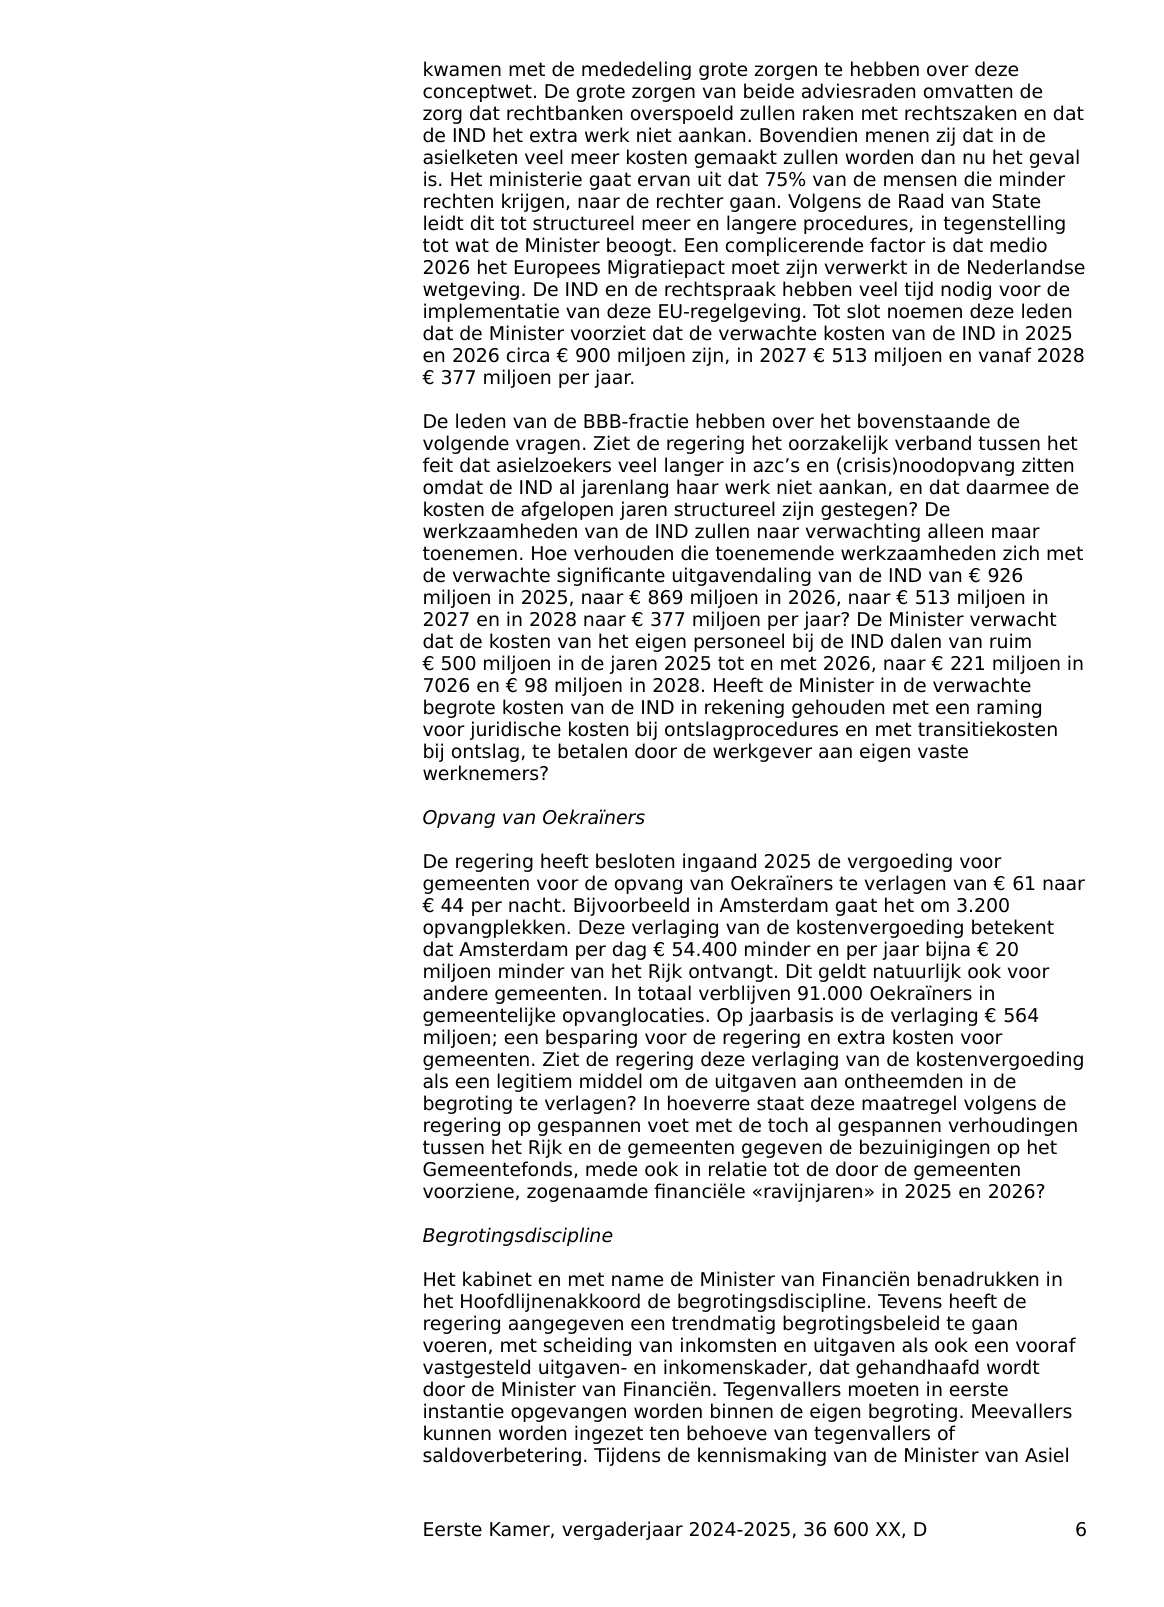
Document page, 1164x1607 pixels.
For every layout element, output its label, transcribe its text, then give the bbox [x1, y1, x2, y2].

text De regering heeft besloten ingaand 2025 de vergoeding voor gemeenten voor de opvang van Oekraïners te verlagen van € 61 naar € 44 per nacht. Bijvoorbeeld in Amsterdam gaat het om 3.200 opvangplekken. Deze verlaging van de kostenvergoeding betekent dat Amsterdam per dag € 54.400 minder en per jaar bijna € 20 miljoen minder van het Rijk ontvangt. Dit geldt natuurlijk ook voor andere gemeenten. In totaal verblijven 91.000 Oekraïners in gemeentelijke opvanglocaties. Op jaarbasis is de verlaging € 564 miljoen; een besparing voor de regering en extra kosten voor gemeenten. Ziet de regering deze verlaging van de kostenvergoeding als een legitiem middel om de uitgaven aan ontheemden in de begroting te verlagen? In hoeverre staat deze maatregel volgens de regering op gespannen voet met de toch al gespannen verhoudingen tussen het Rijk en de gemeenten gegeven de bezuinigingen op het Gemeentefonds, mede ook in relatie tot de door de gemeenten voorziene, zogenaamde financiële «ravijnjaren» in 2025 en 2026? [422, 851, 1087, 1203]
subtitle Opvang van Oekraïners [422, 807, 1087, 829]
text Het kabinet en met name de Minister van Financiën benadrukken in het Hoofdlijnenakkoord de begrotingsdiscipline. Tevens heeft de regering aangegeven een trendmatig begrotingsbeleid te gaan voeren, met scheiding van inkomsten en uitgaven als ook een vooraf vastgesteld uitgaven- en inkomenskader, dat gehandhaafd wordt door de Minister van Financiën. Tegenvallers moeten in eerste instantie opgevangen worden binnen de eigen begroting. Meevallers kunnen worden ingezet ten behoeve van tegenvallers of saldoverbetering. Tijdens de kennismaking van de Minister van Asiel [422, 1269, 1087, 1467]
subtitle Begrotingsdiscipline [422, 1225, 1087, 1247]
text De leden van de BBB-fractie hebben over het bovenstaande de volgende vragen. Ziet de regering het oorzakelijk verband tussen het feit dat asielzoekers veel langer in azc’s en (crisis)noodopvang zitten omdat de IND al jarenlang haar werk niet aankan, en dat daarmee de kosten de afgelopen jaren structureel zijn gestegen? De werkzaamheden van de IND zullen naar verwachting alleen maar toenemen. Hoe verhouden die toenemende werkzaamheden zich met de verwachte significante uitgavendaling van de IND van € 926 miljoen in 2025, naar € 869 miljoen in 2026, naar € 513 miljoen in 2027 en in 2028 naar € 377 miljoen per jaar? De Minister verwacht dat de kosten van het eigen personeel bij de IND dalen van ruim € 500 miljoen in de jaren 2025 tot en met 2026, naar € 221 miljoen in 7026 en € 98 miljoen in 2028. Heeft de Minister in de verwachte begrote kosten van de IND in rekening gehouden met een raming voor juridische kosten bij ontslagprocedures en met transitiekosten bij ontslag, te betalen door de werkgever aan eigen vaste werknemers? [422, 411, 1087, 784]
text kwamen met de mededeling grote zorgen te hebben over deze conceptwet. De grote zorgen van beide adviesraden omvatten de zorg dat rechtbanken overspoeld zullen raken met rechtszaken en dat de IND het extra werk niet aankan. Bovendien menen zij dat in de asielketen veel meer kosten gemaakt zullen worden dan nu het geval is. Het ministerie gaat ervan uit dat 75% van de mensen die minder rechten krijgen, naar de rechter gaan. Volgens de Raad van State leidt dit tot structureel meer en langere procedures, in tegenstelling tot wat de Minister beoogt. Een complicerende factor is dat medio 2026 het Europees Migratiepact moet zijn verwerkt in de Nederlandse wetgeving. De IND en de rechtspraak hebben veel tijd nodig voor de implementatie van deze EU-regelgeving. Tot slot noemen deze leden dat de Minister voorziet dat de verwachte kosten van de IND in 2025 en 2026 circa € 900 miljoen zijn, in 2027 € 513 miljoen en vanaf 2028 € 377 miljoen per jaar. [422, 59, 1087, 389]
